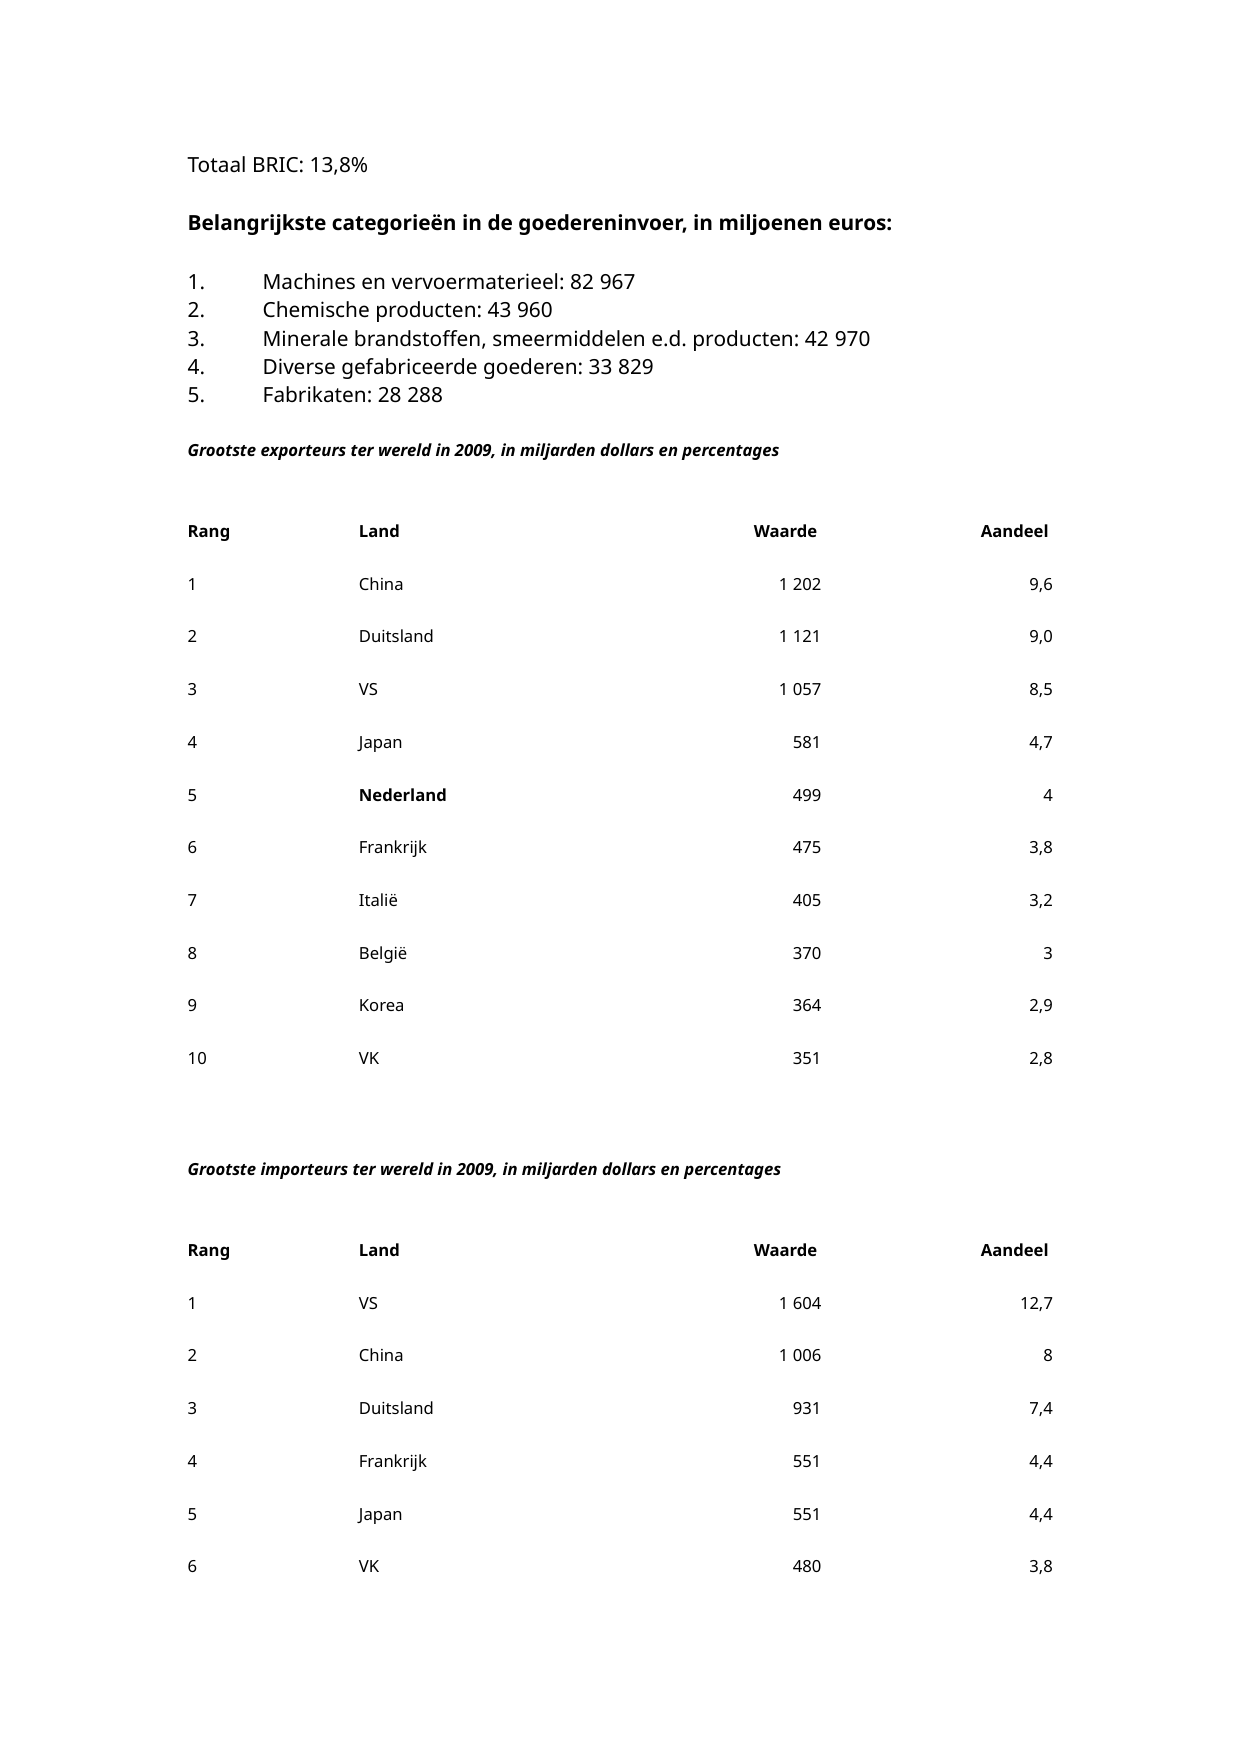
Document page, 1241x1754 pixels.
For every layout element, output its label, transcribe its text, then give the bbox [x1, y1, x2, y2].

table_cell Korea [359, 994, 590, 1047]
table_cell 1 006 [590, 1344, 821, 1397]
table_header Waarde [590, 1239, 821, 1291]
list Chemische producten: 43 960 [187, 295, 1053, 324]
table_cell 4 [821, 783, 1053, 836]
table_cell 499 [590, 783, 821, 836]
table_cell 4 [188, 731, 359, 783]
list Fabrikaten: 28 288 [187, 381, 1053, 409]
table_cell 4,4 [821, 1449, 1053, 1502]
list Diverse gefabriceerde goederen: 33 829 [187, 352, 1053, 381]
table_cell 5 [188, 783, 359, 836]
table_cell 6 [188, 1555, 359, 1577]
table_cell 1 202 [590, 573, 821, 625]
text Belangrijkste categorieën in de goedereninvoer, in miljoenen euros: [187, 208, 1053, 237]
table_cell Japan [359, 731, 590, 783]
table_cell 8 [188, 941, 359, 994]
table_cell 370 [590, 941, 821, 994]
table_cell 3,8 [821, 836, 1053, 889]
table_cell 351 [590, 1047, 821, 1099]
table_cell VK [359, 1047, 590, 1099]
table_cell 5 [188, 1502, 359, 1555]
table_cell 4,4 [821, 1502, 1053, 1555]
table_cell 475 [590, 836, 821, 889]
table_cell België [359, 941, 590, 994]
table_cell 7,4 [821, 1397, 1053, 1449]
text Grootste exporteurs ter wereld in 2009, in miljarden dollars en percentages [187, 439, 1053, 462]
table_cell Frankrijk [359, 836, 590, 889]
list Minerale brandstoffen, smeermiddelen e.d. producten: 42 970 [187, 324, 1053, 352]
table_cell Italië [359, 889, 590, 941]
table_cell 1 057 [590, 678, 821, 731]
table_cell 2 [188, 625, 359, 678]
table_cell 3 [821, 941, 1053, 994]
table_cell 480 [590, 1555, 821, 1577]
table_cell 3 [188, 678, 359, 731]
table_cell 1 [188, 573, 359, 625]
table_header Land [359, 1239, 590, 1291]
table_cell 2,9 [821, 994, 1053, 1047]
list Machines en vervoermaterieel: 82 967 [187, 267, 1053, 295]
table_cell VS [359, 678, 590, 731]
table_header Rang [188, 520, 359, 572]
table_cell 2 [188, 1344, 359, 1397]
table_cell 8 [821, 1344, 1053, 1397]
table_cell China [359, 573, 590, 625]
table_cell 9,6 [821, 573, 1053, 625]
table_cell 3,8 [821, 1555, 1053, 1577]
table_cell 931 [590, 1397, 821, 1449]
text Grootste importeurs ter wereld in 2009, in miljarden dollars en percentages [187, 1158, 1053, 1181]
table_cell 3 [188, 1397, 359, 1449]
table_cell 4 [188, 1449, 359, 1502]
table_header Aandeel [821, 520, 1053, 572]
text Totaal BRIC: 13,8% [187, 150, 1053, 178]
table_cell 7 [188, 889, 359, 941]
table_cell 1 [188, 1291, 359, 1344]
table_cell Duitsland [359, 625, 590, 678]
table_cell 405 [590, 889, 821, 941]
table_header Waarde [590, 520, 821, 572]
table_cell 6 [188, 836, 359, 889]
table_cell Japan [359, 1502, 590, 1555]
table_cell 2,8 [821, 1047, 1053, 1099]
table_cell 3,2 [821, 889, 1053, 941]
table_header Land [359, 520, 590, 572]
table_cell 1 604 [590, 1291, 821, 1344]
table_cell 12,7 [821, 1291, 1053, 1344]
table_header Aandeel [821, 1239, 1053, 1291]
table_cell 9 [188, 994, 359, 1047]
table_cell Frankrijk [359, 1449, 590, 1502]
table_cell Nederland [359, 783, 590, 836]
table_cell 8,5 [821, 678, 1053, 731]
table_cell VS [359, 1291, 590, 1344]
table_cell 1 121 [590, 625, 821, 678]
table_cell China [359, 1344, 590, 1397]
table_cell 10 [188, 1047, 359, 1099]
table_cell 364 [590, 994, 821, 1047]
table_cell 551 [590, 1502, 821, 1555]
table_cell 581 [590, 731, 821, 783]
table_cell VK [359, 1555, 590, 1577]
table_cell 551 [590, 1449, 821, 1502]
table_header Rang [188, 1239, 359, 1291]
table_cell Duitsland [359, 1397, 590, 1449]
table_cell 4,7 [821, 731, 1053, 783]
table_cell 9,0 [821, 625, 1053, 678]
